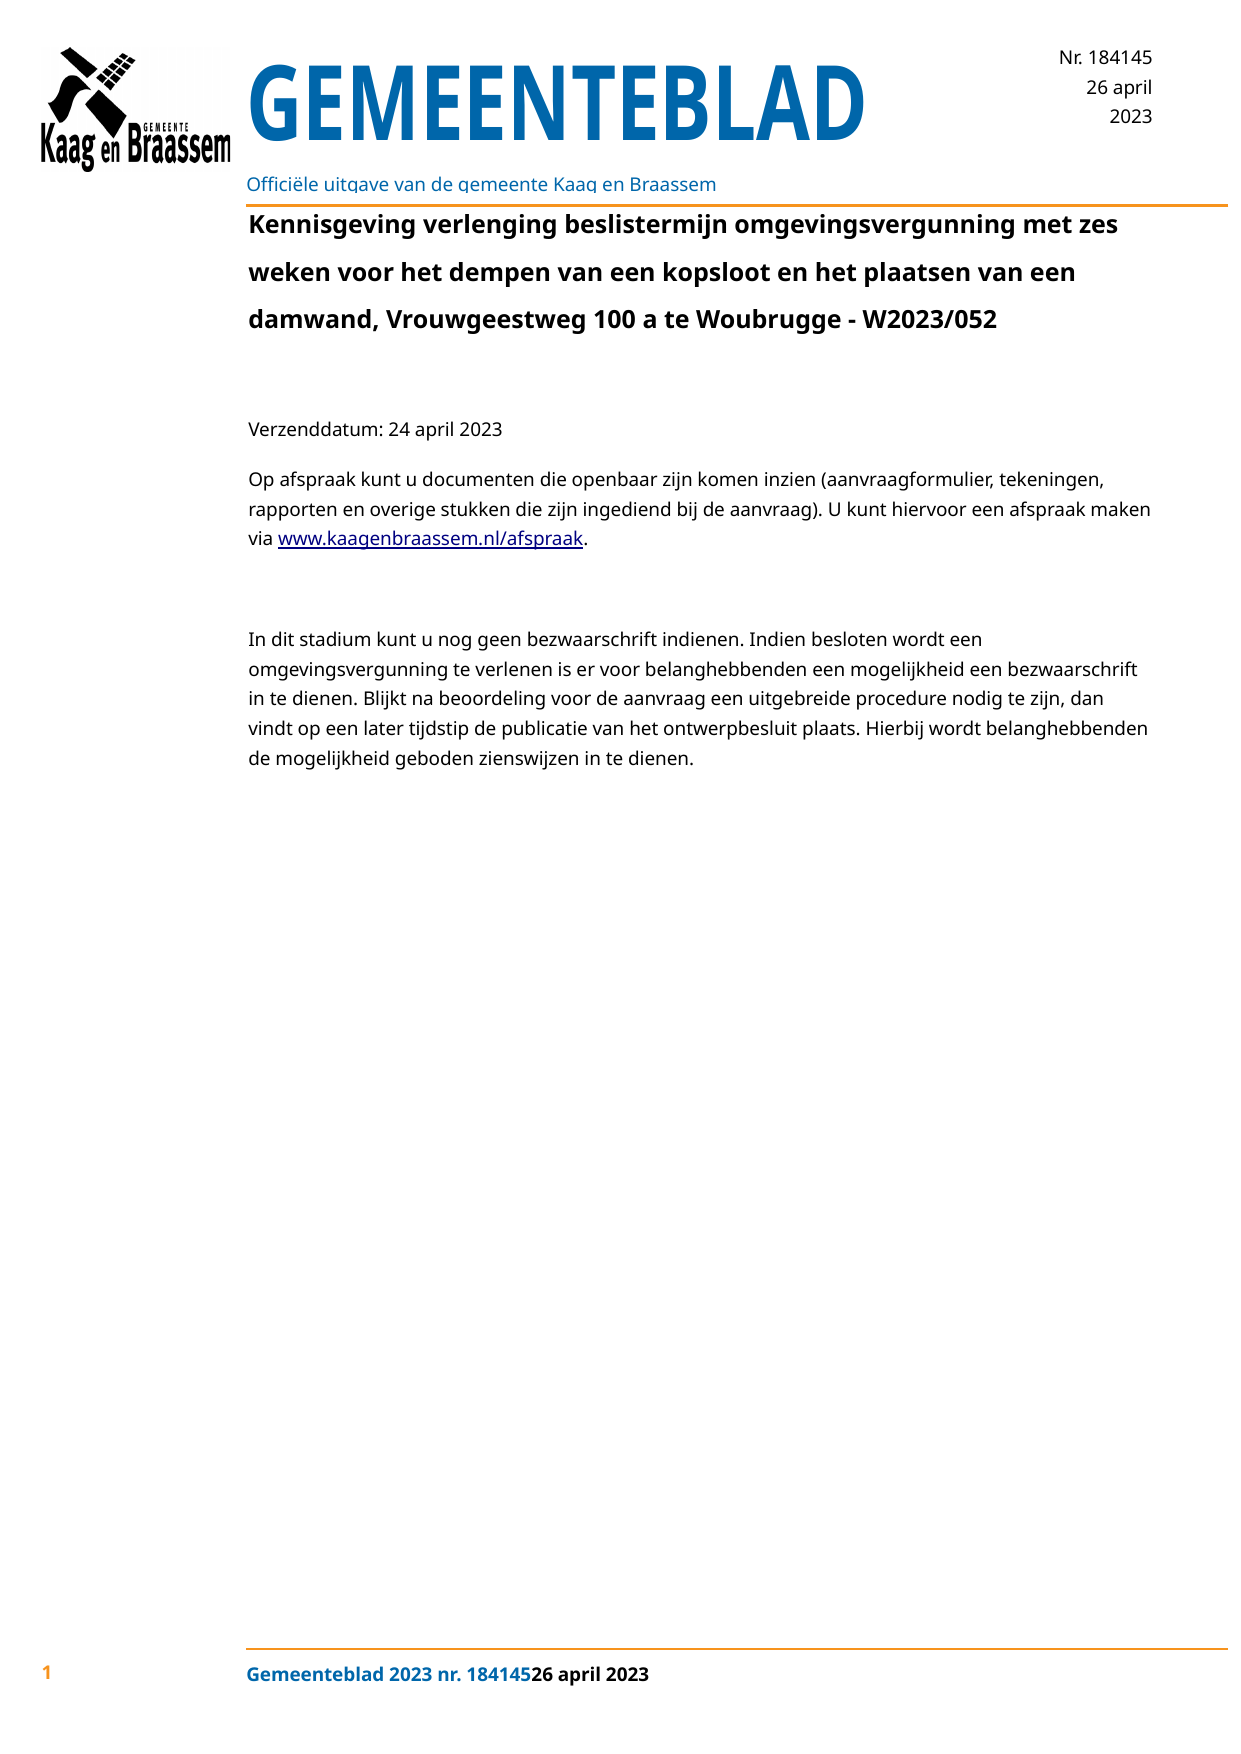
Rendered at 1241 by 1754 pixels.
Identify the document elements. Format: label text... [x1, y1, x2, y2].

text In dit stadium kunt u nog geen bezwaarschrift indienen. Indien besloten wordt een omgevingsvergunning te verlenen is er voor belanghebbenden een mogelijkheid een bezwaarschrift in te dienen. Blijkt na beoordeling voor de aanvraag een uitgebreide procedure nodig te zijn, dan vindt op een later tijdstip de publicatie van het ontwerpbesluit plaats. Hierbij wordt belanghebbenden de mogelijkheid geboden zienswijzen in te dienen. [248, 626, 1152, 770]
text Verzenddatum: 24 april 2023 [248, 416, 1152, 442]
text Op afspraak kunt u documenten die openbaar zijn komen inzien (aanvraagformulier, tekeningen, rapporten en overige stukken die zijn ingediend bij de aanvraag). U kunt hiervoor een afspraak maken via www.kaagenbraassem.nl/afspraak. [248, 466, 1152, 551]
text Kennisgeving verlenging beslistermijn omgevingsvergunning met zes weken voor het dempen van een kopsloot en het plaatsen van een damwand, Vrouwgeestweg 100 a te Woubrugge - W2023/052 [248, 207, 1152, 336]
picture [41, 47, 231, 172]
